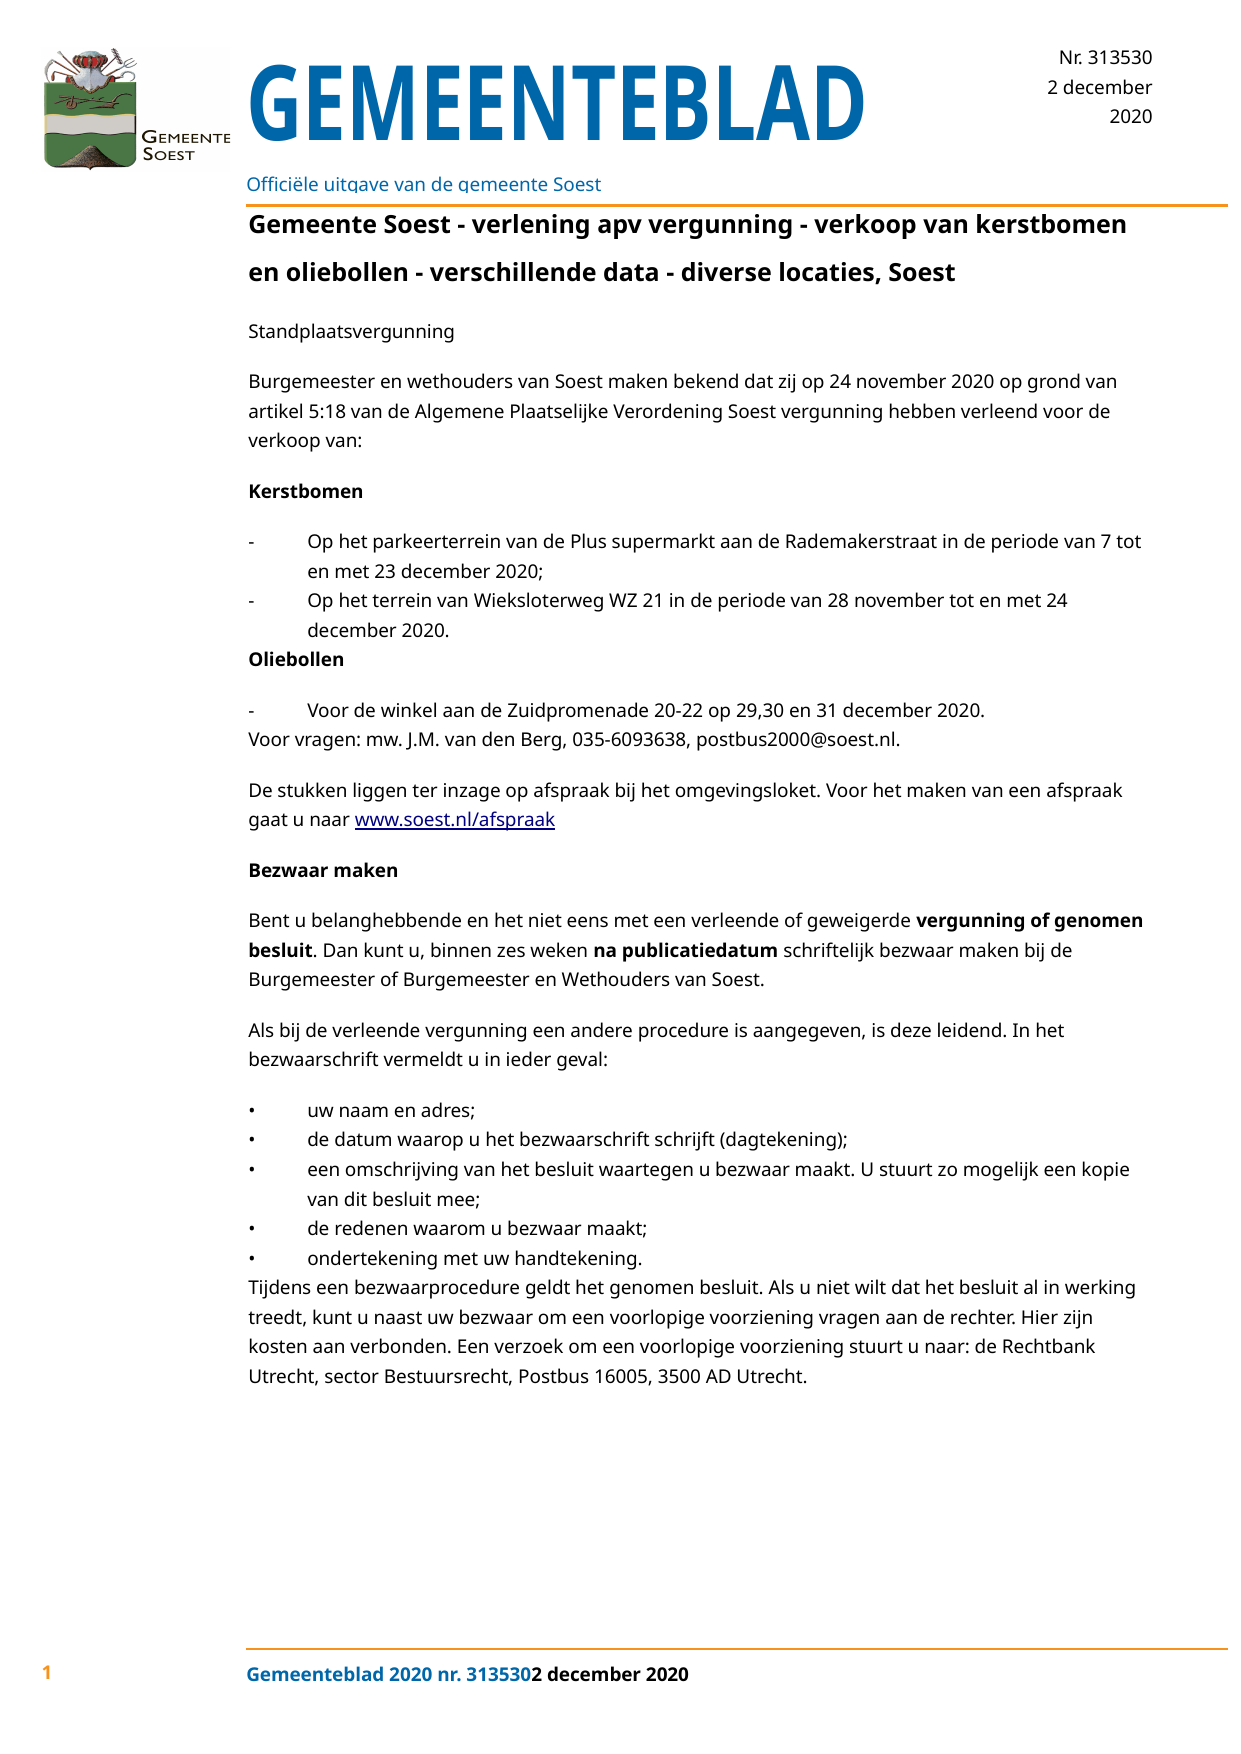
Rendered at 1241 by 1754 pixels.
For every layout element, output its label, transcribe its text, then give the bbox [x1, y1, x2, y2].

list Voor de winkel aan de Zuidpromenade 20-22 op 29,30 en 31 december 2020. [248, 697, 1152, 723]
text Bent u belanghebbende en het niet eens met een verleende of geweigerde vergunning of genomen besluit. Dan kunt u, binnen zes weken na publicatiedatum schriftelijk bezwaar maken bij de Burgemeester of Burgemeester en Wethouders van Soest. [248, 907, 1152, 992]
list Op het parkeerterrein van de Plus supermarkt aan de Rademakerstraat in de periode van 7 tot en met 23 december 2020; [248, 528, 1152, 584]
text Bezwaar maken [248, 857, 1152, 883]
text De stukken liggen ter inzage op afspraak bij het omgevingsloket. Voor het maken van een afspraak gaat u naar www.soest.nl/afspraak [248, 777, 1152, 832]
list Op het terrein van Wieksloterweg WZ 21 in de periode van 28 november tot en met 24 december 2020. [248, 587, 1152, 643]
text Gemeente Soest - verlening apv vergunning - verkoop van kerstbomen en oliebollen - verschillende data - diverse locaties, Soest [248, 207, 1152, 288]
picture [41, 47, 231, 172]
text Burgemeester en wethouders van Soest maken bekend dat zij op 24 november 2020 op grond van artikel 5:18 van de Algemene Plaatselijke Verordening Soest vergunning hebben verleend voor de verkoop van: [248, 368, 1152, 453]
text Kerstbomen [248, 478, 1152, 504]
list ondertekening met uw handtekening. [248, 1245, 1152, 1271]
list een omschrijving van het besluit waartegen u bezwaar maakt. U stuurt zo mogelijk een kopie van dit besluit mee; [248, 1156, 1152, 1212]
list de redenen waarom u bezwaar maakt; [248, 1215, 1152, 1241]
text Standplaatsvergunning [248, 318, 1152, 344]
text Voor vragen: mw. J.M. van den Berg, 035-6093638, postbus2000@soest.nl. [248, 727, 1152, 752]
list uw naam en adres; [248, 1097, 1152, 1123]
text Oliebollen [248, 647, 1152, 672]
text Als bij de verleende vergunning een andere procedure is aangegeven, is deze leidend. In het bezwaarschrift vermeldt u in ieder geval: [248, 1017, 1152, 1072]
text Tijdens een bezwaarprocedure geldt het genomen besluit. Als u niet wilt dat het besluit al in werking treedt, kunt u naast uw bezwaar om een voorlopige voorziening vragen aan de rechter. Hier zijn kosten aan verbonden. Een verzoek om een voorlopige voorziening stuurt u naar: de Rechtbank Utrecht, sector Bestuursrecht, Postbus 16005, 3500 AD Utrecht. [248, 1274, 1152, 1389]
list de datum waarop u het bezwaarschrift schrijft (dagtekening); [248, 1127, 1152, 1152]
